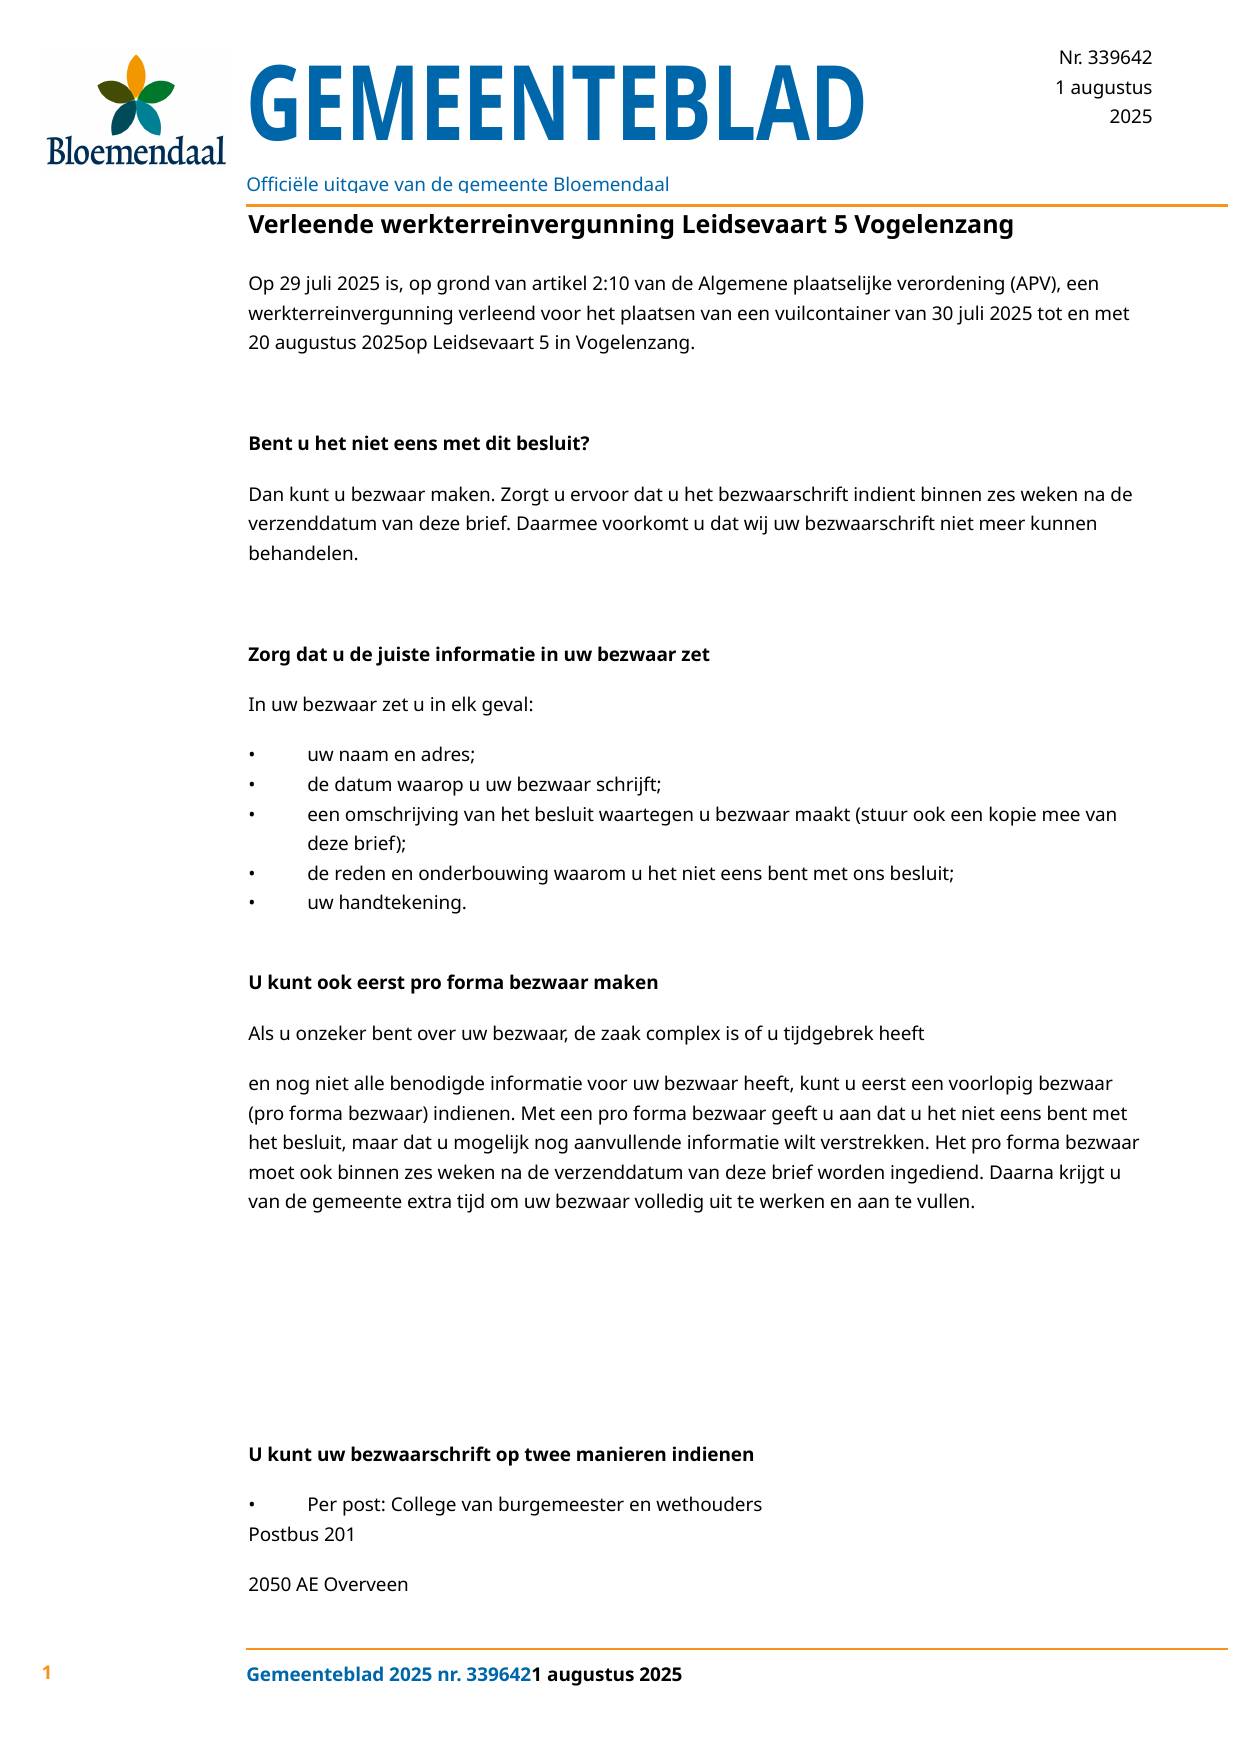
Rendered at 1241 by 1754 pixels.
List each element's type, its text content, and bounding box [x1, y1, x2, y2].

text Verleende werkterreinvergunning Leidsevaart 5 Vogelenzang [248, 207, 1152, 241]
text U kunt uw bezwaarschrift op twee manieren indienen [248, 1441, 1152, 1466]
list uw handtekening. [248, 889, 1152, 915]
text 2050 AE Overveen [248, 1571, 1152, 1597]
picture [41, 47, 231, 172]
text In uw bezwaar zet u in elk geval: [248, 691, 1152, 717]
text Op 29 juli 2025 is, op grond van artikel 2:10 van de Algemene plaatselijke verordening (APV), een werkterreinvergunning verleend voor het plaatsen van een vuilcontainer van 30 juli 2025 tot en met 20 augustus 2025op Leidsevaart 5 in Vogelenzang. [248, 270, 1152, 355]
list de reden en onderbouwing waarom u het niet eens bent met ons besluit; [248, 860, 1152, 886]
text Dan kunt u bezwaar maken. Zorgt u ervoor dat u het bezwaarschrift indient binnen zes weken na de verzenddatum van deze brief. Daarmee voorkomt u dat wij uw bezwaarschrift niet meer kunnen behandelen. [248, 481, 1152, 566]
text U kunt ook eerst pro forma bezwaar maken [248, 969, 1152, 995]
list de datum waarop u uw bezwaar schrijft; [248, 771, 1152, 797]
list Per post: College van burgemeester en wethouders [248, 1491, 1152, 1517]
text Als u onzeker bent over uw bezwaar, de zaak complex is of u tijdgebrek heeft [248, 1020, 1152, 1046]
text en nog niet alle benodigde informatie voor uw bezwaar heeft, kunt u eerst een voorlopig bezwaar (pro forma bezwaar) indienen. Met een pro forma bezwaar geeft u aan dat u het niet eens bent met het besluit, maar dat u mogelijk nog aanvullende informatie wilt verstrekken. Het pro forma bezwaar moet ook binnen zes weken na de verzenddatum van deze brief worden ingediend. Daarna krijgt u van de gemeente extra tijd om uw bezwaar volledig uit te werken en aan te vullen. [248, 1070, 1152, 1214]
text Zorg dat u de juiste informatie in uw bezwaar zet [248, 641, 1152, 666]
list uw naam en adres; [248, 742, 1152, 767]
text Bent u het niet eens met dit besluit? [248, 430, 1152, 456]
list een omschrijving van het besluit waartegen u bezwaar maakt (stuur ook een kopie mee van deze brief); [248, 801, 1152, 856]
text Postbus 201 [248, 1521, 1152, 1546]
